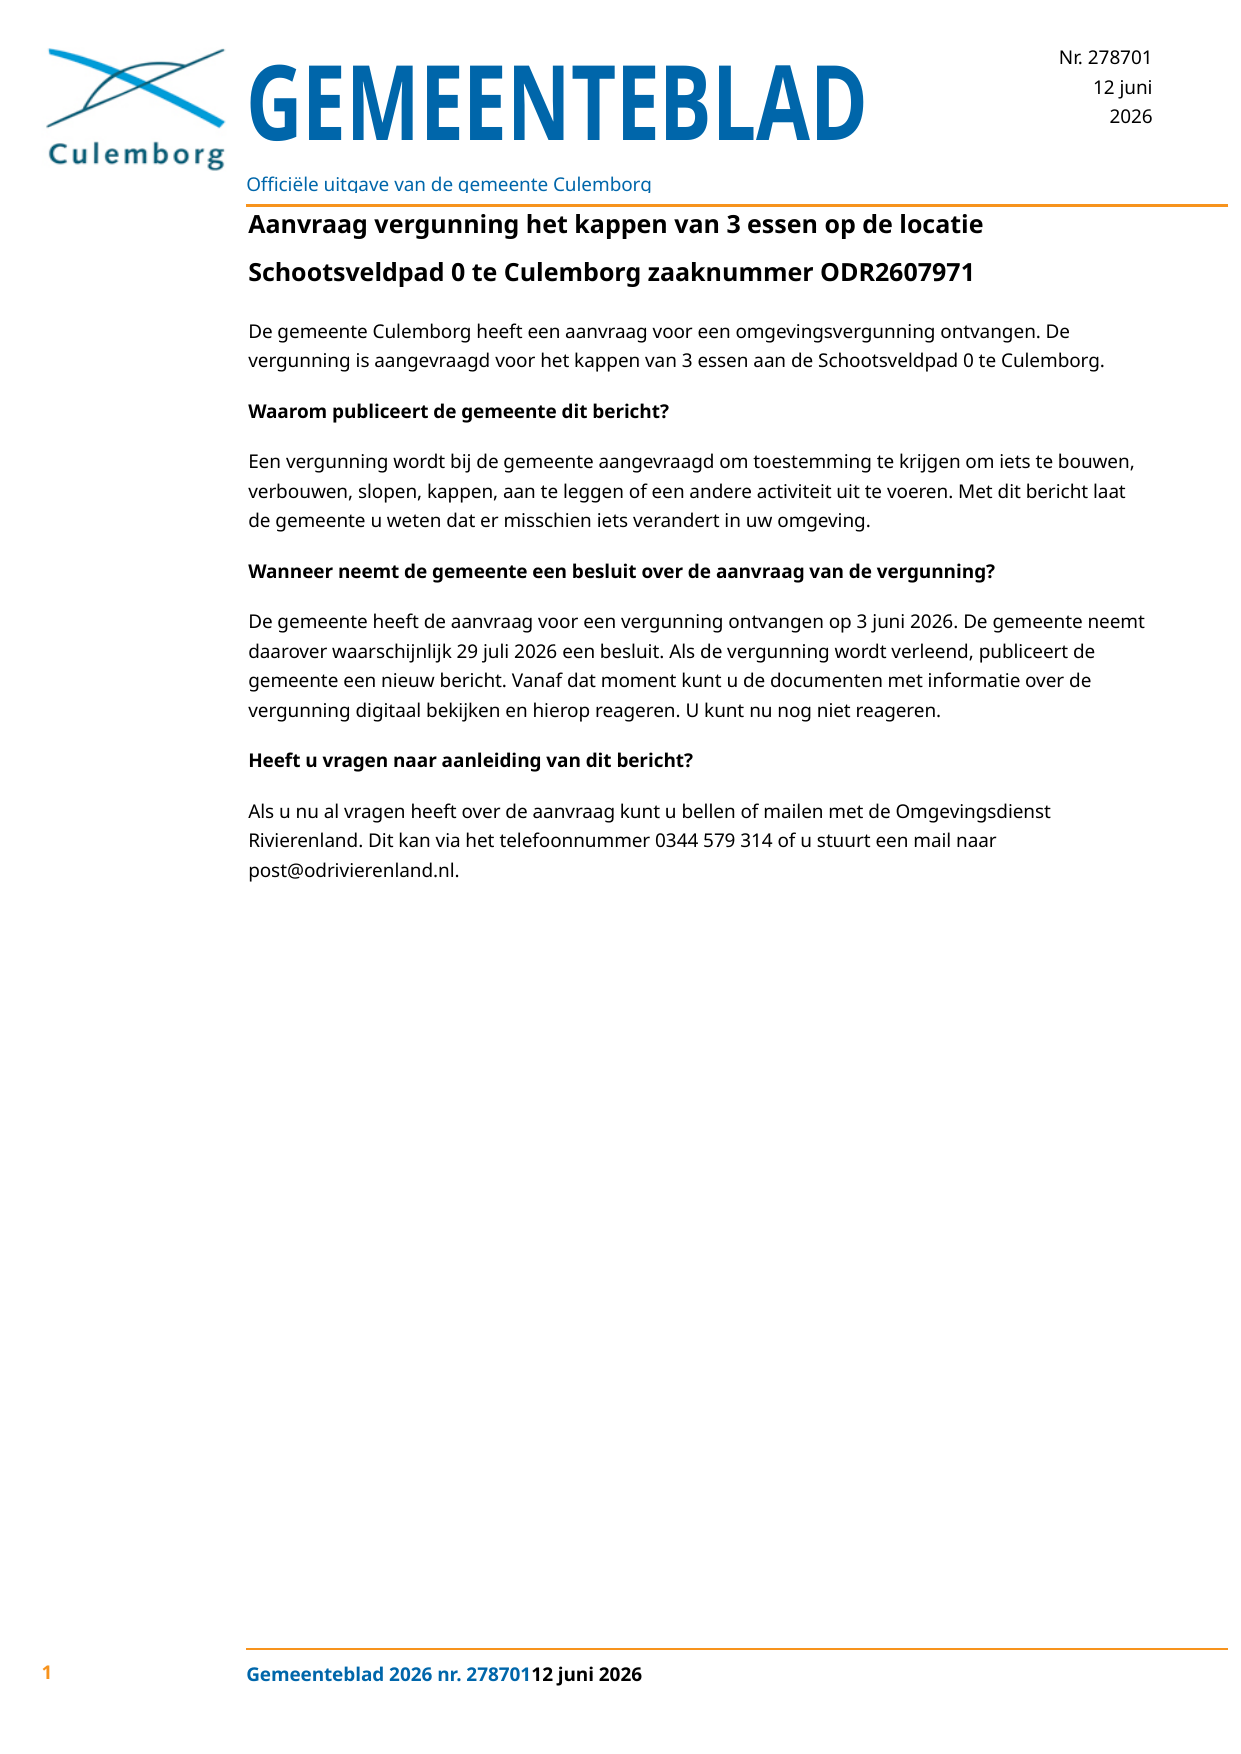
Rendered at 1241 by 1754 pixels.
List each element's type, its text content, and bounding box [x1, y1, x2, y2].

text Wanneer neemt de gemeente een besluit over de aanvraag van de vergunning? [248, 558, 1152, 584]
text Aanvraag vergunning het kappen van 3 essen op de locatie Schootsveldpad 0 te Culemborg zaaknummer ODR2607971 [248, 207, 1152, 288]
text Een vergunning wordt bij de gemeente aangevraagd om toestemming te krijgen om iets te bouwen, verbouwen, slopen, kappen, aan te leggen of een andere activiteit uit te voeren. Met dit bericht laat de gemeente u weten dat er misschien iets verandert in uw omgeving. [248, 448, 1152, 533]
text De gemeente Culemborg heeft een aanvraag voor een omgevingsvergunning ontvangen. De vergunning is aangevraagd voor het kappen van 3 essen aan de Schootsveldpad 0 te Culemborg. [248, 318, 1152, 373]
text Waarom publiceert de gemeente dit bericht? [248, 398, 1152, 424]
text Als u nu al vragen heeft over de aanvraag kunt u bellen of mailen met de Omgevingsdienst Rivierenland. Dit kan via het telefoonnummer 0344 579 314 of u stuurt een mail naar post@odrivierenland.nl. [248, 798, 1152, 883]
picture [41, 47, 231, 172]
text Heeft u vragen naar aanleiding van dit bericht? [248, 747, 1152, 773]
text De gemeente heeft de aanvraag voor een vergunning ontvangen op 3 juni 2026. De gemeente neemt daarover waarschijnlijk 29 juli 2026 een besluit. Als de vergunning wordt verleend, publiceert de gemeente een nieuw bericht. Vanaf dat moment kunt u de documenten met informatie over de vergunning digitaal bekijken en hierop reageren. U kunt nu nog niet reageren. [248, 608, 1152, 723]
